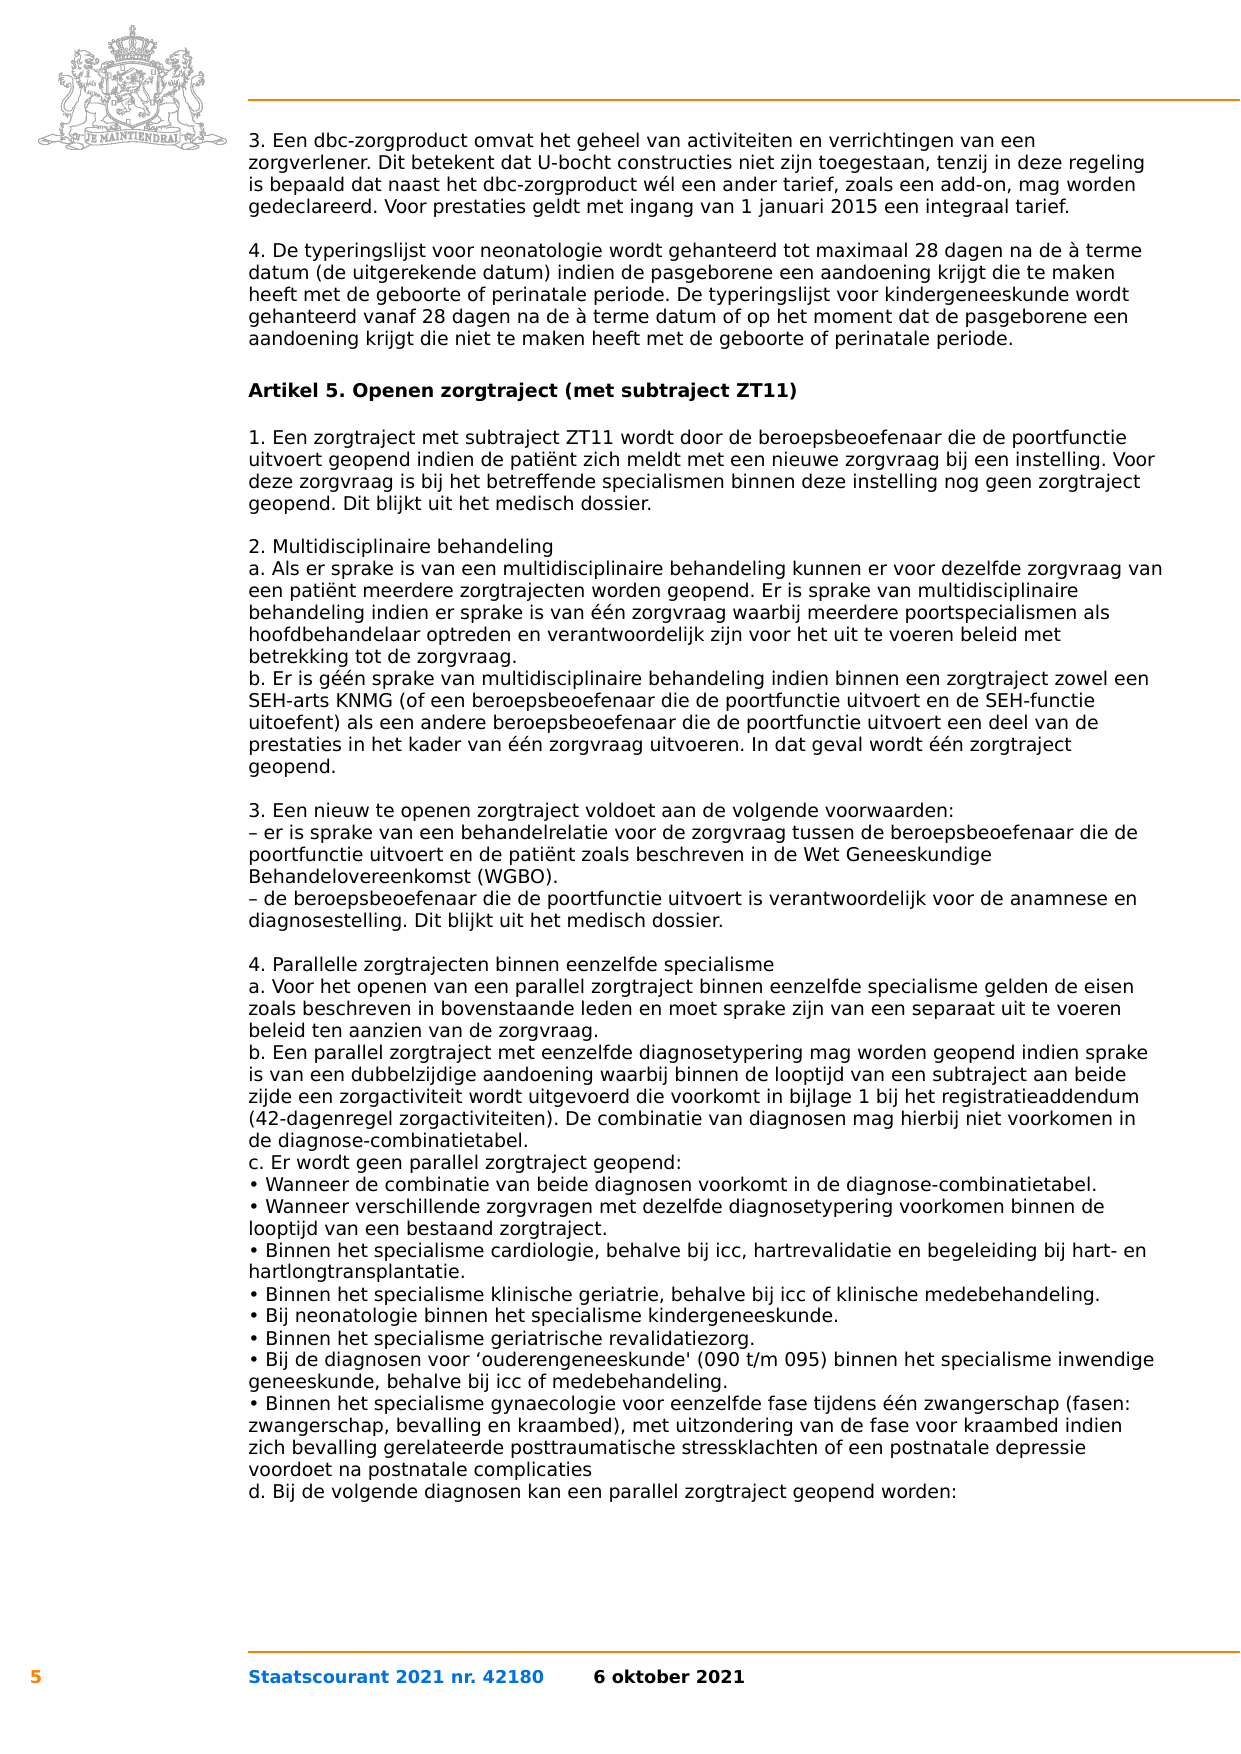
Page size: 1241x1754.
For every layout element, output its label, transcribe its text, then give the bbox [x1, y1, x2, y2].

text • Binnen het specialisme geriatrische revalidatiezorg. [248, 1327, 1163, 1349]
subtitle Artikel 5. Openen zorgtraject (met subtraject ZT11) [248, 379, 1163, 402]
text b. Er is géén sprake van multidisciplinaire behandeling indien binnen een zorgtraject zowel een SEH-arts KNMG (of een beroepsbeoefenaar die de poortfunctie uitvoert en de SEH-functie uitoefent) als een andere beroepsbeoefenaar die de poortfunctie uitvoert een deel van de prestaties in het kader van één zorgvraag uitvoeren. In dat geval wordt één zorgtraject geopend. [248, 668, 1163, 778]
text • Binnen het specialisme gynaecologie voor eenzelfde fase tijdens één zwangerschap (fasen: zwangerschap, bevalling en kraambed), met uitzondering van de fase voor kraambed indien zich bevalling gerelateerde posttraumatische stressklachten of een postnatale depressie voordoet na postnatale complicaties [248, 1393, 1163, 1481]
text 4. De typeringslijst voor neonatologie wordt gehanteerd tot maximaal 28 dagen na de à terme datum (de uitgerekende datum) indien de pasgeborene een aandoening krijgt die te maken heeft met de geboorte of perinatale periode. De typeringslijst voor kindergeneeskunde wordt gehanteerd vanaf 28 dagen na de à terme datum of op het moment dat de pasgeborene een aandoening krijgt die niet te maken heeft met de geboorte of perinatale periode. [248, 240, 1163, 349]
text a. Als er sprake is van een multidisciplinaire behandeling kunnen er voor dezelfde zorgvraag van een patiënt meerdere zorgtrajecten worden geopend. Er is sprake van multidisciplinaire behandeling indien er sprake is van één zorgvraag waarbij meerdere poortspecialismen als hoofdbehandelaar optreden en verantwoordelijk zijn voor het uit te voeren beleid met betrekking tot de zorgvraag. [248, 558, 1163, 668]
text c. Er wordt geen parallel zorgtraject geopend: [248, 1152, 1163, 1173]
text • Wanneer de combinatie van beide diagnosen voorkomt in de diagnose-combinatietabel. [248, 1173, 1163, 1196]
text a. Voor het openen van een parallel zorgtraject binnen eenzelfde specialisme gelden de eisen zoals beschreven in bovenstaande leden en moet sprake zijn van een separaat uit te voeren beleid ten aanzien van de zorgvraag. [248, 976, 1163, 1042]
text • Binnen het specialisme klinische geriatrie, behalve bij icc of klinische medebehandeling. [248, 1283, 1163, 1305]
text b. Een parallel zorgtraject met eenzelfde diagnosetypering mag worden geopend indien sprake is van een dubbelzijdige aandoening waarbij binnen de looptijd van een subtraject aan beide zijde een zorgactiviteit wordt uitgevoerd die voorkomt in bijlage 1 bij het registratieaddendum (42-dagenregel zorgactiviteiten). De combinatie van diagnosen mag hierbij niet voorkomen in de diagnose-combinatietabel. [248, 1042, 1163, 1152]
text • Binnen het specialisme cardiologie, behalve bij icc, hartrevalidatie en begeleiding bij hart- en hartlongtransplantatie. [248, 1239, 1163, 1283]
text – er is sprake van een behandelrelatie voor de zorgvraag tussen de beroepsbeoefenaar die de poortfunctie uitvoert en de patiënt zoals beschreven in de Wet Geneeskundige Behandelovereenkomst (WGBO). [248, 822, 1163, 888]
text • Wanneer verschillende zorgvragen met dezelfde diagnosetypering voorkomen binnen de looptijd van een bestaand zorgtraject. [248, 1196, 1163, 1239]
text 3. Een dbc-zorgproduct omvat het geheel van activiteiten en verrichtingen van een zorgverlener. Dit betekent dat U-bocht constructies niet zijn toegestaan, tenzij in deze regeling is bepaald dat naast het dbc-zorgproduct wél een ander tarief, zoals een add-on, mag worden gedeclareerd. Voor prestaties geldt met ingang van 1 januari 2015 een integraal tarief. [248, 130, 1163, 218]
text • Bij de diagnosen voor ‘ouderengeneeskunde' (090 t/m 095) binnen het specialisme inwendige geneeskunde, behalve bij icc of medebehandeling. [248, 1349, 1163, 1393]
text d. Bij de volgende diagnosen kan een parallel zorgtraject geopend worden: [248, 1481, 1163, 1503]
text 1. Een zorgtraject met subtraject ZT11 wordt door de beroepsbeoefenaar die de poortfunctie uitvoert geopend indien de patiënt zich meldt met een nieuwe zorgvraag bij een instelling. Voor deze zorgvraag is bij het betreffende specialismen binnen deze instelling nog geen zorgtraject geopend. Dit blijkt uit het medisch dossier. [248, 427, 1163, 514]
text 4. Parallelle zorgtrajecten binnen eenzelfde specialisme [248, 954, 1163, 976]
picture [38, 25, 227, 150]
text • Bij neonatologie binnen het specialisme kindergeneeskunde. [248, 1305, 1163, 1327]
text – de beroepsbeoefenaar die de poortfunctie uitvoert is verantwoordelijk voor de anamnese en diagnosestelling. Dit blijkt uit het medisch dossier. [248, 888, 1163, 932]
text 3. Een nieuw te openen zorgtraject voldoet aan de volgende voorwaarden: [248, 800, 1163, 822]
text 2. Multidisciplinaire behandeling [248, 536, 1163, 558]
